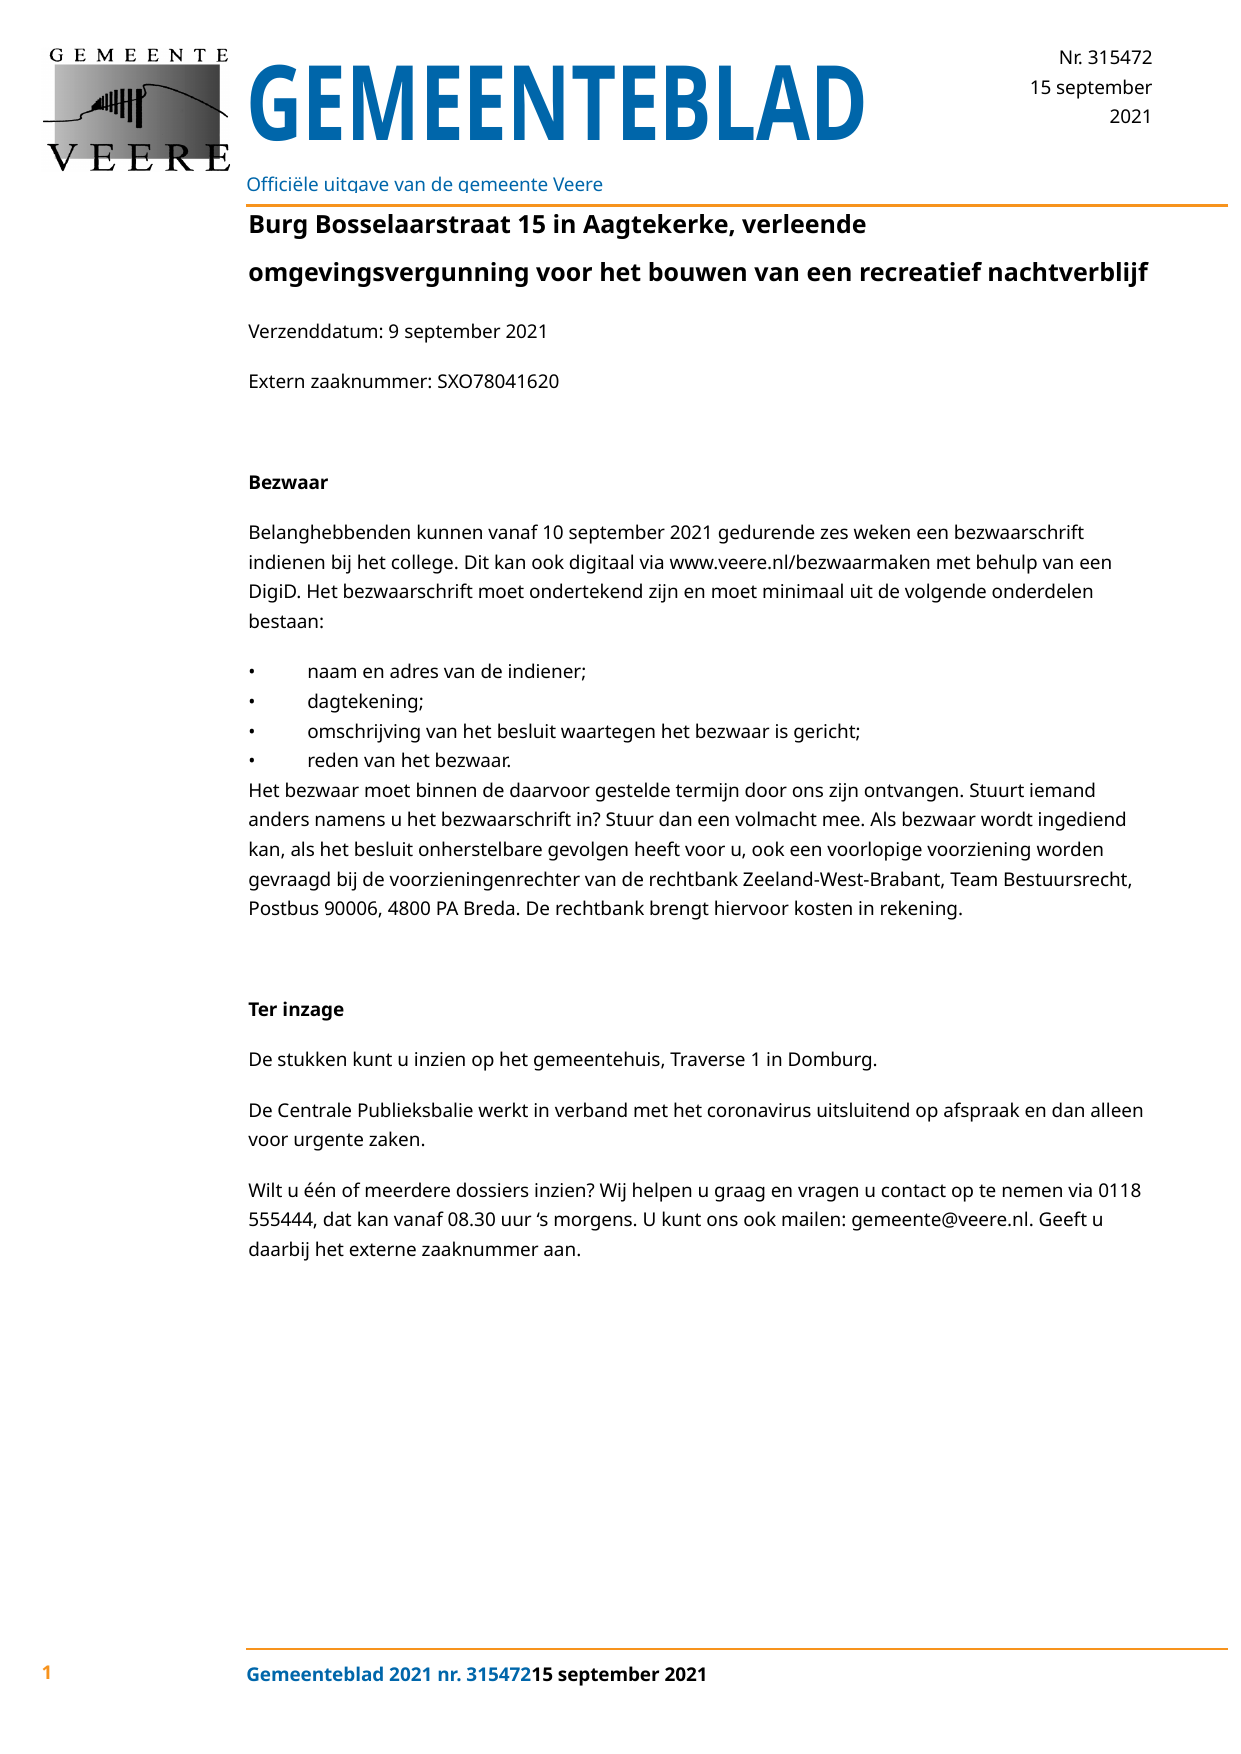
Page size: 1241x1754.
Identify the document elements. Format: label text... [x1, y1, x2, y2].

text Belanghebbenden kunnen vanaf 10 september 2021 gedurende zes weken een bezwaarschrift indienen bij het college. Dit kan ook digitaal via www.veere.nl/bezwaarmaken met behulp van een DigiD. Het bezwaarschrift moet ondertekend zijn en moet minimaal uit de volgende onderdelen bestaan: [248, 519, 1152, 634]
text Het bezwaar moet binnen de daarvoor gestelde termijn door ons zijn ontvangen. Stuurt iemand anders namens u het bezwaarschrift in? Stuur dan een volmacht mee. Als bezwaar wordt ingediend kan, als het besluit onherstelbare gevolgen heeft voor u, ook een voorlopige voorziening worden gevraagd bij de voorzieningenrechter van de rechtbank Zeeland-West-Brabant, Team Bestuursrecht, Postbus 90006, 4800 PA Breda. De rechtbank brengt hiervoor kosten in rekening. [248, 777, 1152, 921]
text Extern zaaknummer: SXO78041620 [248, 368, 1152, 394]
text De Centrale Publieksbalie werkt in verband met het coronavirus uitsluitend op afspraak en dan alleen voor urgente zaken. [248, 1097, 1152, 1152]
list naam en adres van de indiener; [248, 659, 1152, 684]
text De stukken kunt u inzien op het gemeentehuis, Traverse 1 in Domburg. [248, 1047, 1152, 1072]
list reden van het bezwaar. [248, 747, 1152, 773]
text Burg Bosselaarstraat 15 in Aagtekerke, verleende omgevingsvergunning voor het bouwen van een recreatief nachtverblijf [248, 207, 1152, 288]
text Wilt u één of meerdere dossiers inzien? Wij helpen u graag en vragen u contact op te nemen via 0118 555444, dat kan vanaf 08.30 uur ‘s morgens. U kunt ons ook mailen: gemeente@veere.nl. Geeft u daarbij het externe zaaknummer aan. [248, 1177, 1152, 1262]
list dagtekening; [248, 688, 1152, 714]
picture [41, 47, 231, 172]
text Bezwaar [248, 469, 1152, 495]
text Verzenddatum: 9 september 2021 [248, 318, 1152, 344]
list omschrijving van het besluit waartegen het bezwaar is gericht; [248, 718, 1152, 744]
text Ter inzage [248, 996, 1152, 1022]
